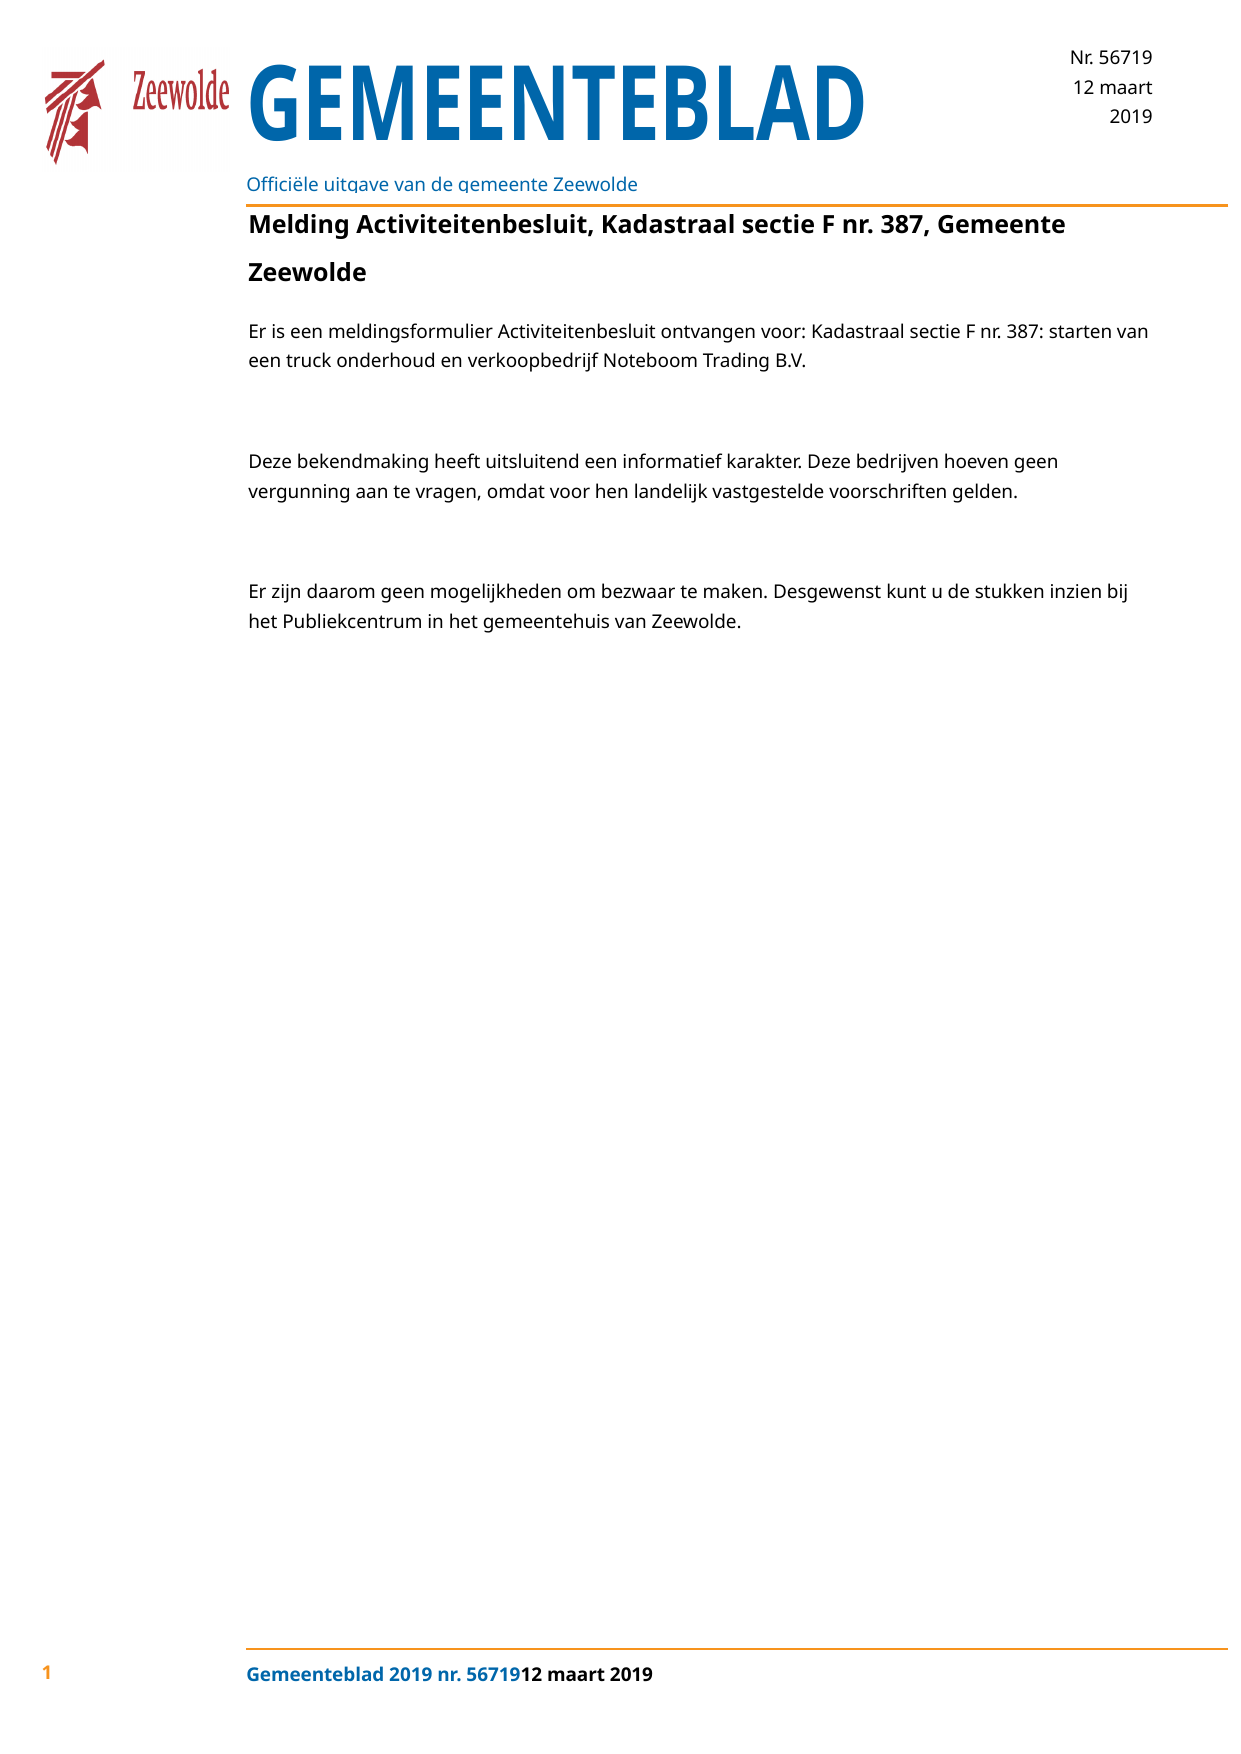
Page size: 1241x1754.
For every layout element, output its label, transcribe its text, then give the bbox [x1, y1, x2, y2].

text Melding Activiteitenbesluit, Kadastraal sectie F nr. 387, Gemeente Zeewolde [248, 207, 1152, 288]
text Er is een meldingsformulier Activiteitenbesluit ontvangen voor: Kadastraal sectie F nr. 387: starten van een truck onderhoud en verkoopbedrijf Noteboom Trading B.V. [248, 318, 1152, 373]
text Deze bekendmaking heeft uitsluitend een informatief karakter. Deze bedrijven hoeven geen vergunning aan te vragen, omdat voor hen landelijk vastgestelde voorschriften gelden. [248, 448, 1152, 504]
picture [41, 47, 231, 172]
text Er zijn daarom geen mogelijkheden om bezwaar te maken. Desgewenst kunt u de stukken inzien bij het Publiekcentrum in het gemeentehuis van Zeewolde. [248, 579, 1152, 634]
